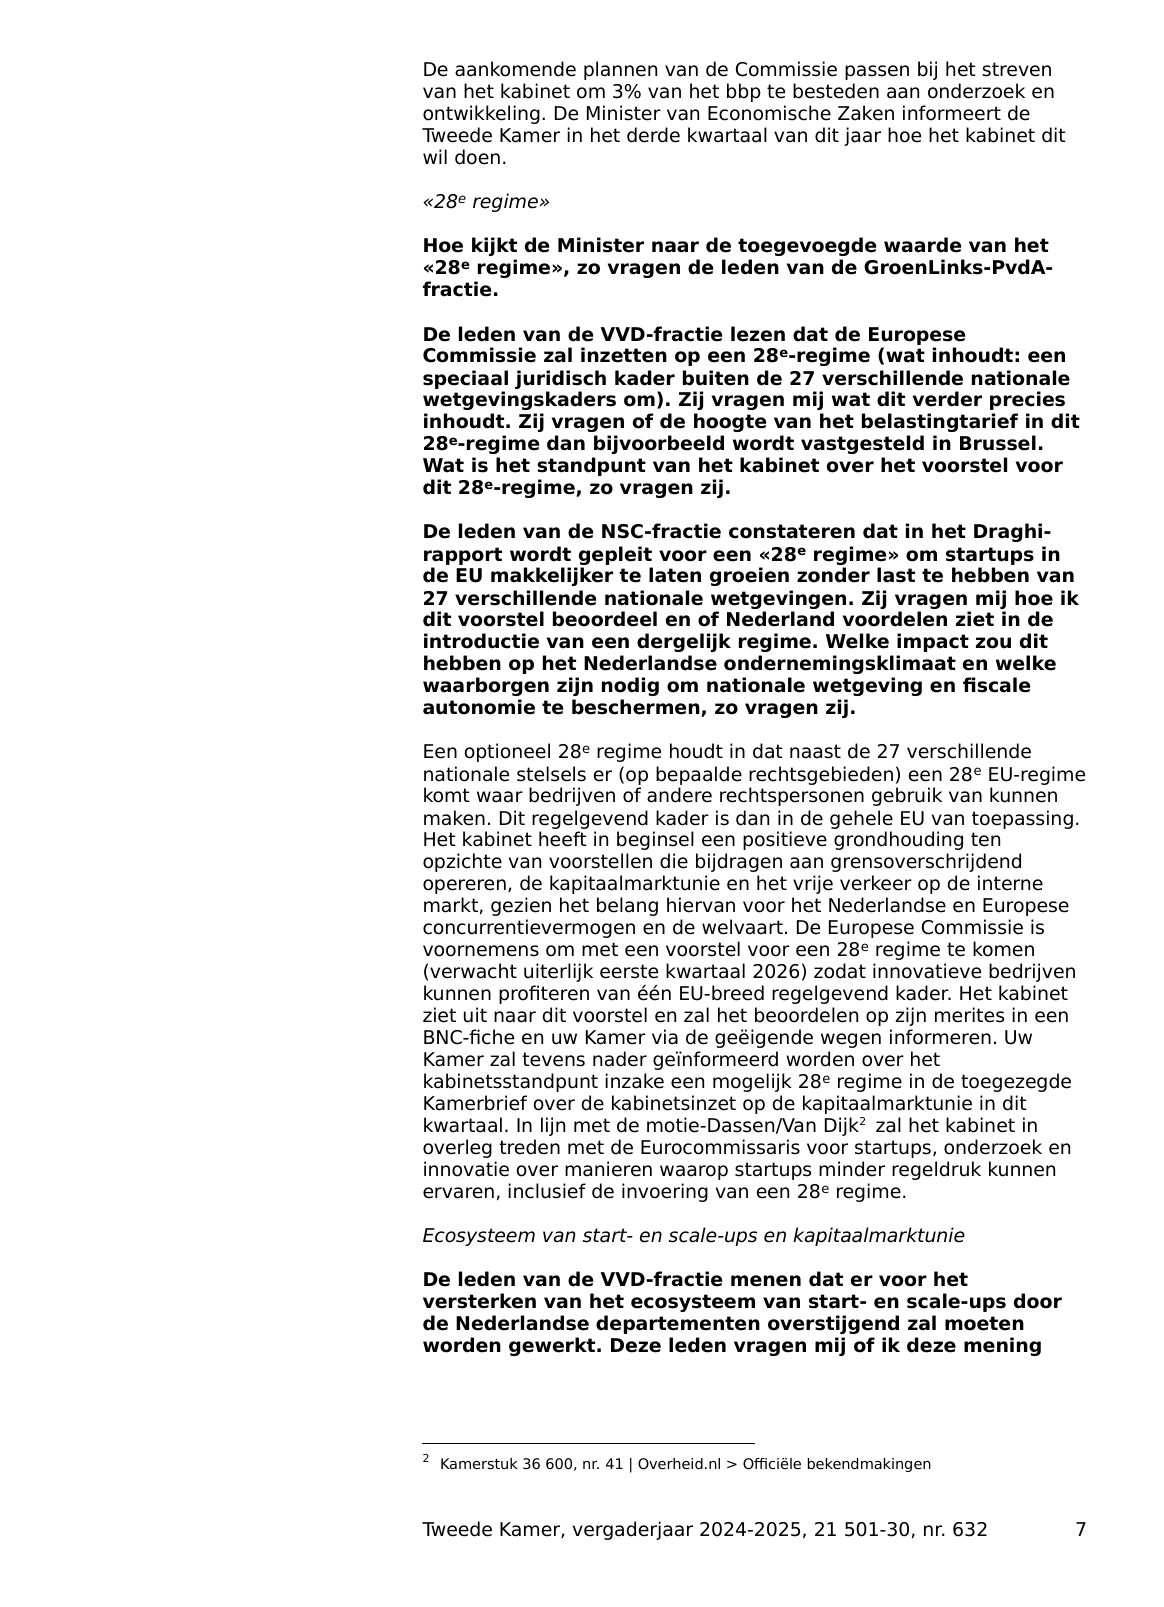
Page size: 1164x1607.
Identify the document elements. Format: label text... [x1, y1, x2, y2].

subtitle «28e regime» [422, 191, 1087, 213]
text Kamerstuk 36 600, nr. 41 | Overheid.nl > Officiële bekendmakingen [422, 1452, 1087, 1474]
text De leden van de VVD-fractie lezen dat de Europese Commissie zal inzetten op een 28e-regime (wat inhoudt: een speciaal juridisch kader buiten de 27 verschillende nationale wetgevingskaders om). Zij vragen mij wat dit verder precies inhoudt. Zij vragen of de hoogte van het belastingtarief in dit 28e-regime dan bijvoorbeeld wordt vastgesteld in Brussel. Wat is het standpunt van het kabinet over het voorstel voor dit 28e-regime, zo vragen zij. [422, 323, 1087, 499]
text De leden van de NSC-fractie constateren dat in het Draghi-rapport wordt gepleit voor een «28e regime» om startups in de EU makkelijker te laten groeien zonder last te hebben van 27 verschillende nationale wetgevingen. Zij vragen mij hoe ik dit voorstel beoordeel en of Nederland voordelen ziet in de introductie van een dergelijk regime. Welke impact zou dit hebben op het Nederlandse ondernemingsklimaat en welke waarborgen zijn nodig om nationale wetgeving en fiscale autonomie te beschermen, zo vragen zij. [422, 521, 1087, 719]
text De aankomende plannen van de Commissie passen bij het streven van het kabinet om 3% van het bbp te besteden aan onderzoek en ontwikkeling. De Minister van Economische Zaken informeert de Tweede Kamer in het derde kwartaal van dit jaar hoe het kabinet dit wil doen. [422, 59, 1087, 169]
text Hoe kijkt de Minister naar de toegevoegde waarde van het «28e regime», zo vragen de leden van de GroenLinks-PvdA-fractie. [422, 235, 1087, 301]
text De leden van de VVD-fractie menen dat er voor het versterken van het ecosysteem van start- en scale-ups door de Nederlandse departementen overstijgend zal moeten worden gewerkt. Deze leden vragen mij of ik deze mening [422, 1269, 1087, 1357]
subtitle Ecosysteem van start- en scale-ups en kapitaalmarktunie [422, 1225, 1087, 1247]
text Een optioneel 28e regime houdt in dat naast de 27 verschillende nationale stelsels er (op bepaalde rechtsgebieden) een 28e EU-regime komt waar bedrijven of andere rechtspersonen gebruik van kunnen maken. Dit regelgevend kader is dan in de gehele EU van toepassing. Het kabinet heeft in beginsel een positieve grondhouding ten opzichte van voorstellen die bijdragen aan grensoverschrijdend opereren, de kapitaalmarktunie en het vrije verkeer op de interne markt, gezien het belang hiervan voor het Nederlandse en Europese concurrentievermogen en de welvaart. De Europese Commissie is voornemens om met een voorstel voor een 28e regime te komen (verwacht uiterlijk eerste kwartaal 2026) zodat innovatieve bedrijven kunnen profiteren van één EU-breed regelgevend kader. Het kabinet ziet uit naar dit voorstel en zal het beoordelen op zijn merites in een BNC-fiche en uw Kamer via de geëigende wegen informeren. Uw Kamer zal tevens nader geïnformeerd worden over het kabinetsstandpunt inzake een mogelijk 28e regime in de toegezegde Kamerbrief over de kabinetsinzet op de kapitaalmarktunie in dit kwartaal. In lijn met de motie-Dassen/Van Dijk zal het kabinet in overleg treden met de Eurocommissaris voor startups, onderzoek en innovatie over manieren waarop startups minder regeldruk kunnen ervaren, inclusief de invoering van een 28e regime. [422, 741, 1087, 1203]
